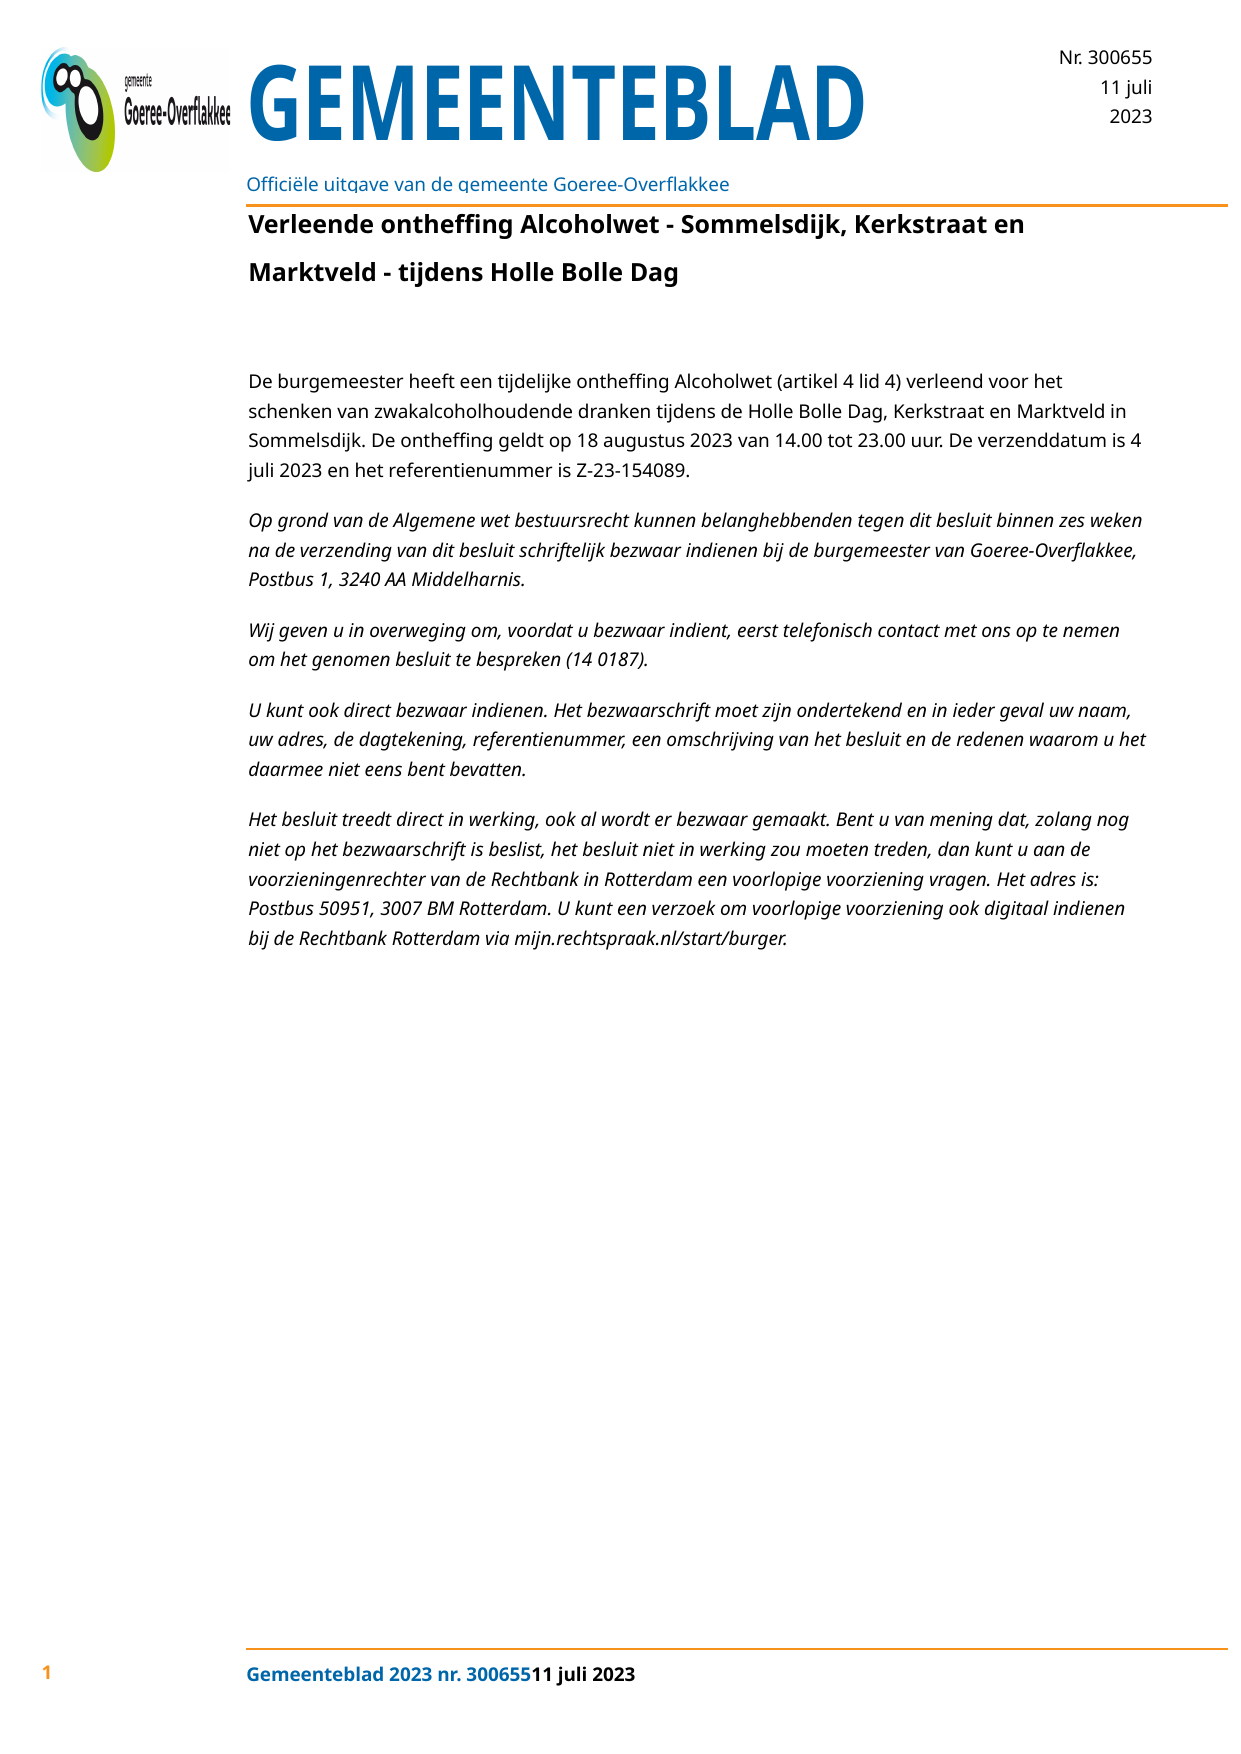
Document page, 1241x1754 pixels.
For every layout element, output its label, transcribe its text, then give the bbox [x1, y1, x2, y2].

text Verleende ontheffing Alcoholwet - Sommelsdijk, Kerkstraat en Marktveld - tijdens Holle Bolle Dag [248, 207, 1152, 288]
text U kunt ook direct bezwaar indienen. Het bezwaarschrift moet zijn ondertekend en in ieder geval uw naam, uw adres, de dagtekening, referentienummer, een omschrijving van het besluit en de redenen waarom u het daarmee niet eens bent bevatten. [248, 697, 1152, 782]
text Wij geven u in overweging om, voordat u bezwaar indient, eerst telefonisch contact met ons op te nemen om het genomen besluit te bespreken (14 0187). [248, 617, 1152, 672]
picture [41, 47, 231, 172]
text De burgemeester heeft een tijdelijke ontheffing Alcoholwet (artikel 4 lid 4) verleend voor het schenken van zwakalcoholhoudende dranken tijdens de Holle Bolle Dag, Kerkstraat en Marktveld in Sommelsdijk. De ontheffing geldt op 18 augustus 2023 van 14.00 tot 23.00 uur. De verzenddatum is 4 juli 2023 en het referentienummer is Z-23-154089. [248, 368, 1152, 483]
text Het besluit treedt direct in werking, ook al wordt er bezwaar gemaakt. Bent u van mening dat, zolang nog niet op het bezwaarschrift is beslist, het besluit niet in werking zou moeten treden, dan kunt u aan de voorzieningenrechter van de Rechtbank in Rotterdam een voorlopige voorziening vragen. Het adres is: Postbus 50951, 3007 BM Rotterdam. U kunt een verzoek om voorlopige voorziening ook digitaal indienen bij de Rechtbank Rotterdam via mijn.rechtspraak.nl/start/burger. [248, 807, 1152, 951]
text Op grond van de Algemene wet bestuursrecht kunnen belanghebbenden tegen dit besluit binnen zes weken na de verzending van dit besluit schriftelijk bezwaar indienen bij de burgemeester van Goeree-Overflakkee, Postbus 1, 3240 AA Middelharnis. [248, 507, 1152, 592]
